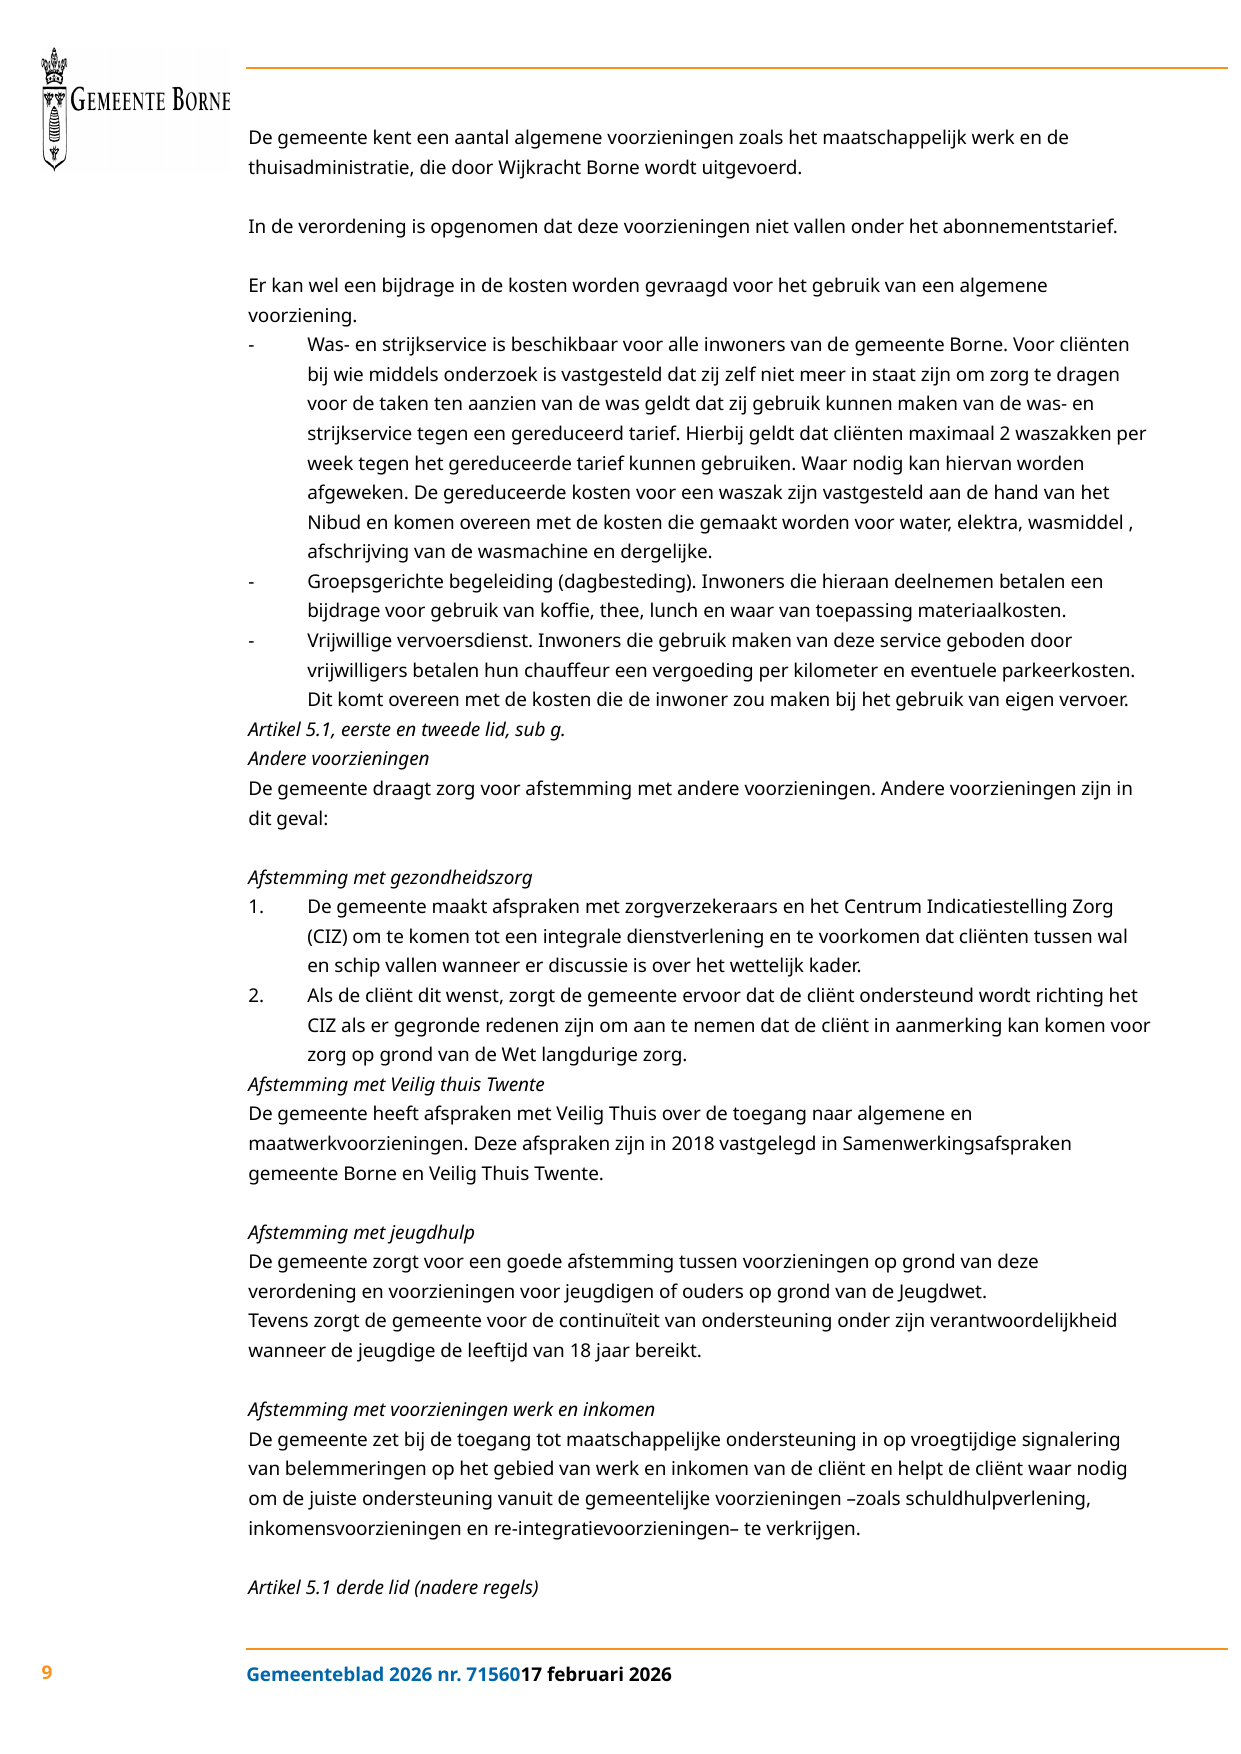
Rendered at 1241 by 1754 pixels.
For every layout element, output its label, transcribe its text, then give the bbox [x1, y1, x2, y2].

list Als de cliënt dit wenst, zorgt de gemeente ervoor dat de cliënt ondersteund wordt richting het CIZ als er gegronde redenen zijn om aan te nemen dat de cliënt in aanmerking kan komen voor zorg op grond van de Wet langdurige zorg. [248, 982, 1152, 1067]
picture [41, 47, 231, 172]
text Tevens zorgt de gemeente voor de continuïteit van ondersteuning onder zijn verantwoordelijkheid wanneer de jeugdige de leeftijd van 18 jaar bereikt. [248, 1308, 1152, 1363]
list Groepsgerichte begeleiding (dagbesteding). Inwoners die hieraan deelnemen betalen een bijdrage voor gebruik van koffie, thee, lunch en waar van toepassing materiaalkosten. [248, 568, 1152, 623]
list De gemeente maakt afspraken met zorgverzekeraars en het Centrum Indicatiestelling Zorg (CIZ) om te komen tot een integrale dienstverlening en te voorkomen dat cliënten tussen wal en schip vallen wanneer er discussie is over het wettelijk kader. [248, 893, 1152, 978]
text Artikel 5.1 derde lid (nadere regels) [248, 1574, 1152, 1600]
list Vrijwillige vervoersdienst. Inwoners die gebruik maken van deze service geboden door vrijwilligers betalen hun chauffeur een vergoeding per kilometer en eventuele parkeerkosten. Dit komt overeen met de kosten die de inwoner zou maken bij het gebruik van eigen vervoer. [248, 627, 1152, 712]
text De gemeente heeft afspraken met Veilig Thuis over de toegang naar algemene en maatwerkvoorzieningen. Deze afspraken zijn in 2018 vastgelegd in Samenwerkingsafspraken gemeente Borne en Veilig Thuis Twente. [248, 1101, 1152, 1186]
text De gemeente zorgt voor een goede afstemming tussen voorzieningen op grond van deze verordening en voorzieningen voor jeugdigen of ouders op grond van de Jeugdwet. [248, 1248, 1152, 1304]
text Afstemming met voorzieningen werk en inkomen [248, 1396, 1152, 1422]
text De gemeente draagt zorg voor afstemming met andere voorzieningen. Andere voorzieningen zijn in dit geval: [248, 775, 1152, 831]
text De gemeente kent een aantal algemene voorzieningen zoals het maatschappelijk werk en de thuisadministratie, die door Wijkracht Borne wordt uitgevoerd. [248, 124, 1152, 180]
text Artikel 5.1, eerste en tweede lid, sub g. [248, 716, 1152, 742]
text Er kan wel een bijdrage in de kosten worden gevraagd voor het gebruik van een algemene voorziening. [248, 272, 1152, 328]
text Andere voorzieningen [248, 746, 1152, 771]
text Afstemming met jeugdhulp [248, 1219, 1152, 1245]
text Afstemming met Veilig thuis Twente [248, 1071, 1152, 1097]
text In de verordening is opgenomen dat deze voorzieningen niet vallen onder het abonnementstarief. [248, 213, 1152, 239]
list Was- en strijkservice is beschikbaar voor alle inwoners van de gemeente Borne. Voor cliënten bij wie middels onderzoek is vastgesteld dat zij zelf niet meer in staat zijn om zorg te dragen voor de taken ten aanzien van de was geldt dat zij gebruik kunnen maken van de was- en strijkservice tegen een gereduceerd tarief. Hierbij geldt dat cliënten maximaal 2 waszakken per week tegen het gereduceerde tarief kunnen gebruiken. Waar nodig kan hiervan worden afgeweken. De gereduceerde kosten voor een waszak zijn vastgesteld aan de hand van het Nibud en komen overeen met de kosten die gemaakt worden voor water, elektra, wasmiddel , afschrijving van de wasmachine en dergelijke. [248, 331, 1152, 564]
text De gemeente zet bij de toegang tot maatschappelijke ondersteuning in op vroegtijdige signalering van belemmeringen op het gebied van werk en inkomen van de cliënt en helpt de cliënt waar nodig om de juiste ondersteuning vanuit de gemeentelijke voorzieningen –zoals schuldhulpverlening, inkomensvoorzieningen en re-integratievoorzieningen– te verkrijgen. [248, 1426, 1152, 1541]
text Afstemming met gezondheidszorg [248, 864, 1152, 890]
